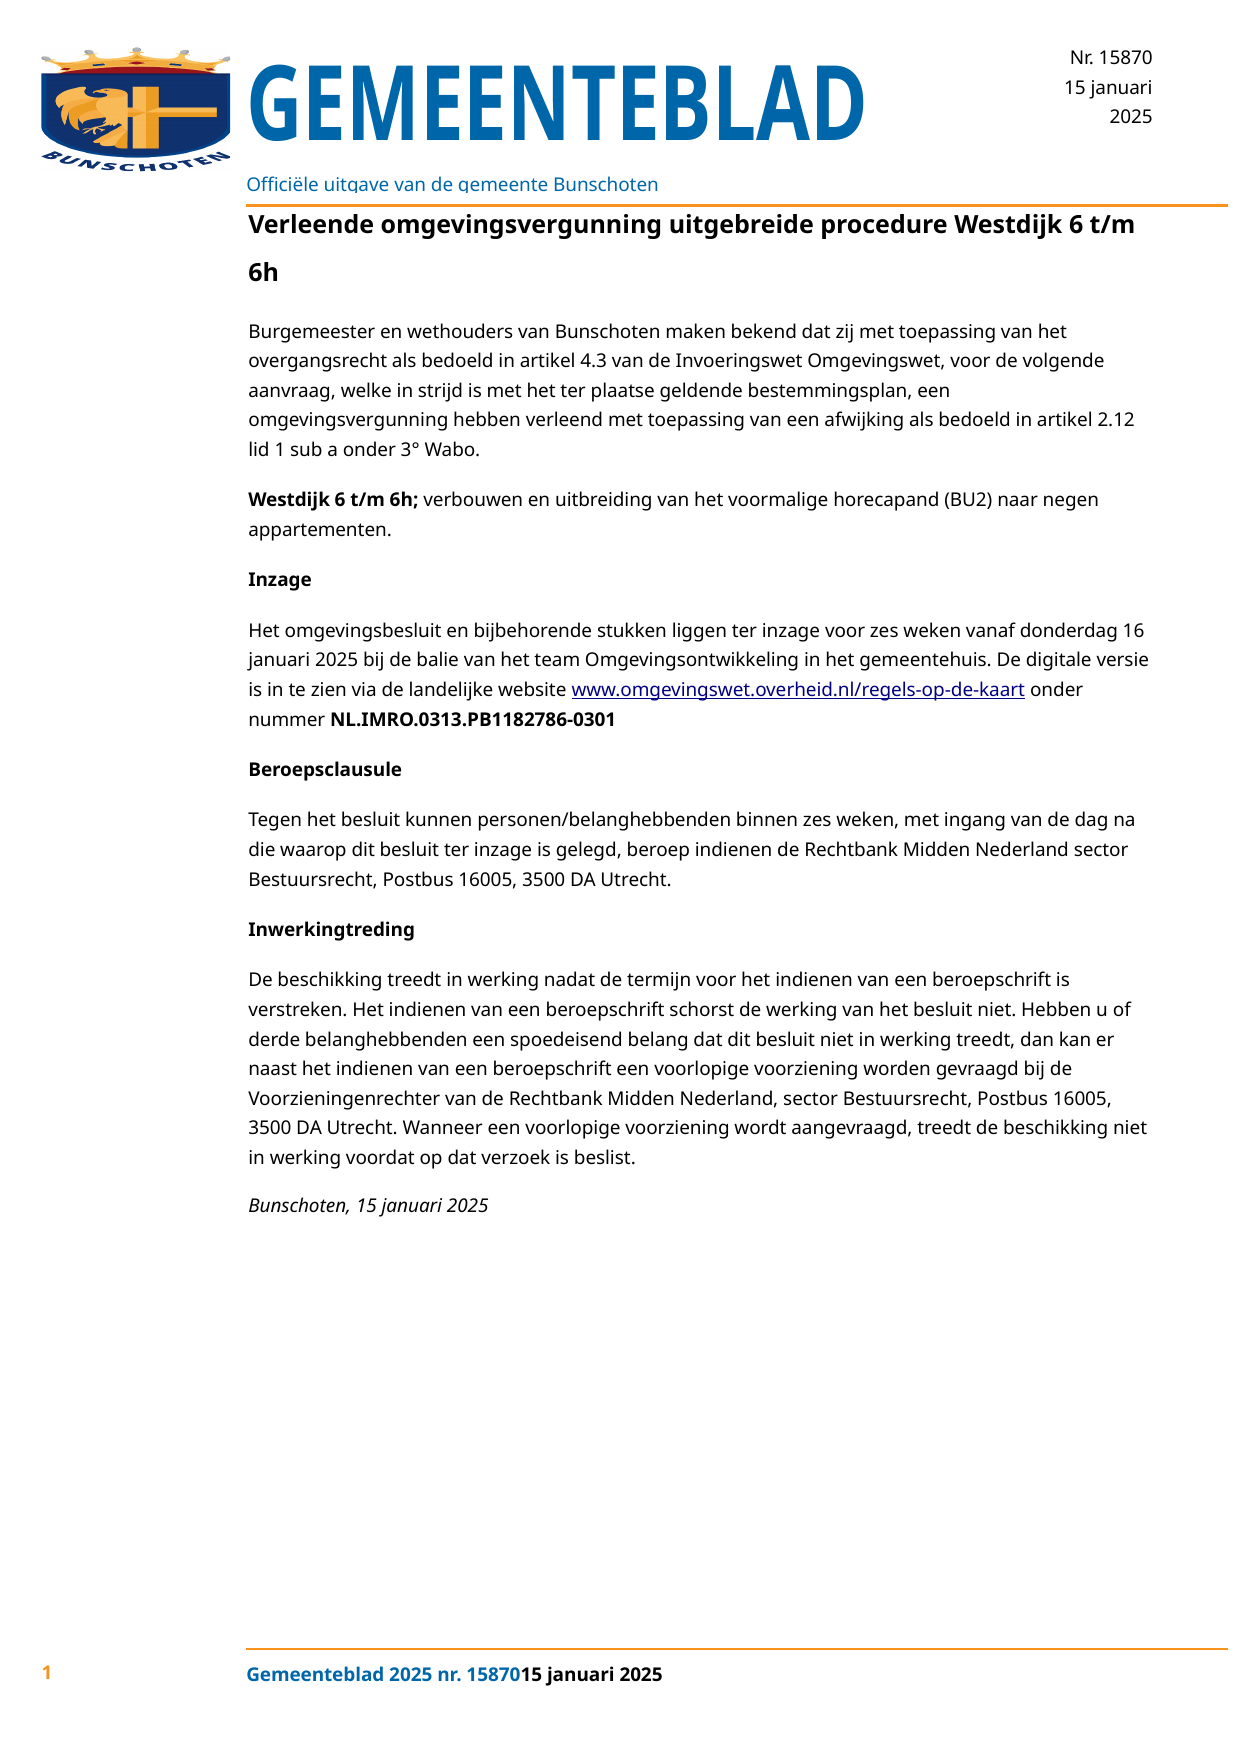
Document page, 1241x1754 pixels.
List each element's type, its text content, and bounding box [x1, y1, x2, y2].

text De beschikking treedt in werking nadat de termijn voor het indienen van een beroepschrift is verstreken. Het indienen van een beroepschrift schorst de werking van het besluit niet. Hebben u of derde belanghebbenden een spoedeisend belang dat dit besluit niet in werking treedt, dan kan er naast het indienen van een beroepschrift een voorlopige voorziening worden gevraagd bij de Voorzieningenrechter van de Rechtbank Midden Nederland, sector Bestuursrecht, Postbus 16005, 3500 DA Utrecht. Wanneer een voorlopige voorziening wordt aangevraagd, treedt de beschikking niet in werking voordat op dat verzoek is beslist. [248, 967, 1152, 1170]
text Beroepsclausule [248, 756, 1152, 782]
text Westdijk 6 t/m 6h; verbouwen en uitbreiding van het voormalige horecapand (BU2) naar negen appartementen. [248, 487, 1152, 542]
text Inwerkingtreding [248, 916, 1152, 942]
text Verleende omgevingsvergunning uitgebreide procedure Westdijk 6 t/m 6h [248, 207, 1152, 288]
text Burgemeester en wethouders van Bunschoten maken bekend dat zij met toepassing van het overgangsrecht als bedoeld in artikel 4.3 van de Invoeringswet Omgevingswet, voor de volgende aanvraag, welke in strijd is met het ter plaatse geldende bestemmingsplan, een omgevingsvergunning hebben verleend met toepassing van een afwijking als bedoeld in artikel 2.12 lid 1 sub a onder 3° Wabo. [248, 318, 1152, 462]
text Tegen het besluit kunnen personen/belanghebbenden binnen zes weken, met ingang van de dag na die waarop dit besluit ter inzage is gelegd, beroep indienen de Rechtbank Midden Nederland sector Bestuursrecht, Postbus 16005, 3500 DA Utrecht. [248, 807, 1152, 892]
text Het omgevingsbesluit en bijbehorende stukken liggen ter inzage voor zes weken vanaf donderdag 16 januari 2025 bij de balie van het team Omgevingsontwikkeling in het gemeentehuis. De digitale versie is in te zien via de landelijke website www.omgevingswet.overheid.nl/regels-op-de-kaart onder nummer NL.IMRO.0313.PB1182786-0301 [248, 617, 1152, 732]
text Bunschoten, 15 januari 2025 [248, 1192, 1152, 1218]
picture [41, 47, 231, 172]
text Inzage [248, 567, 1152, 592]
